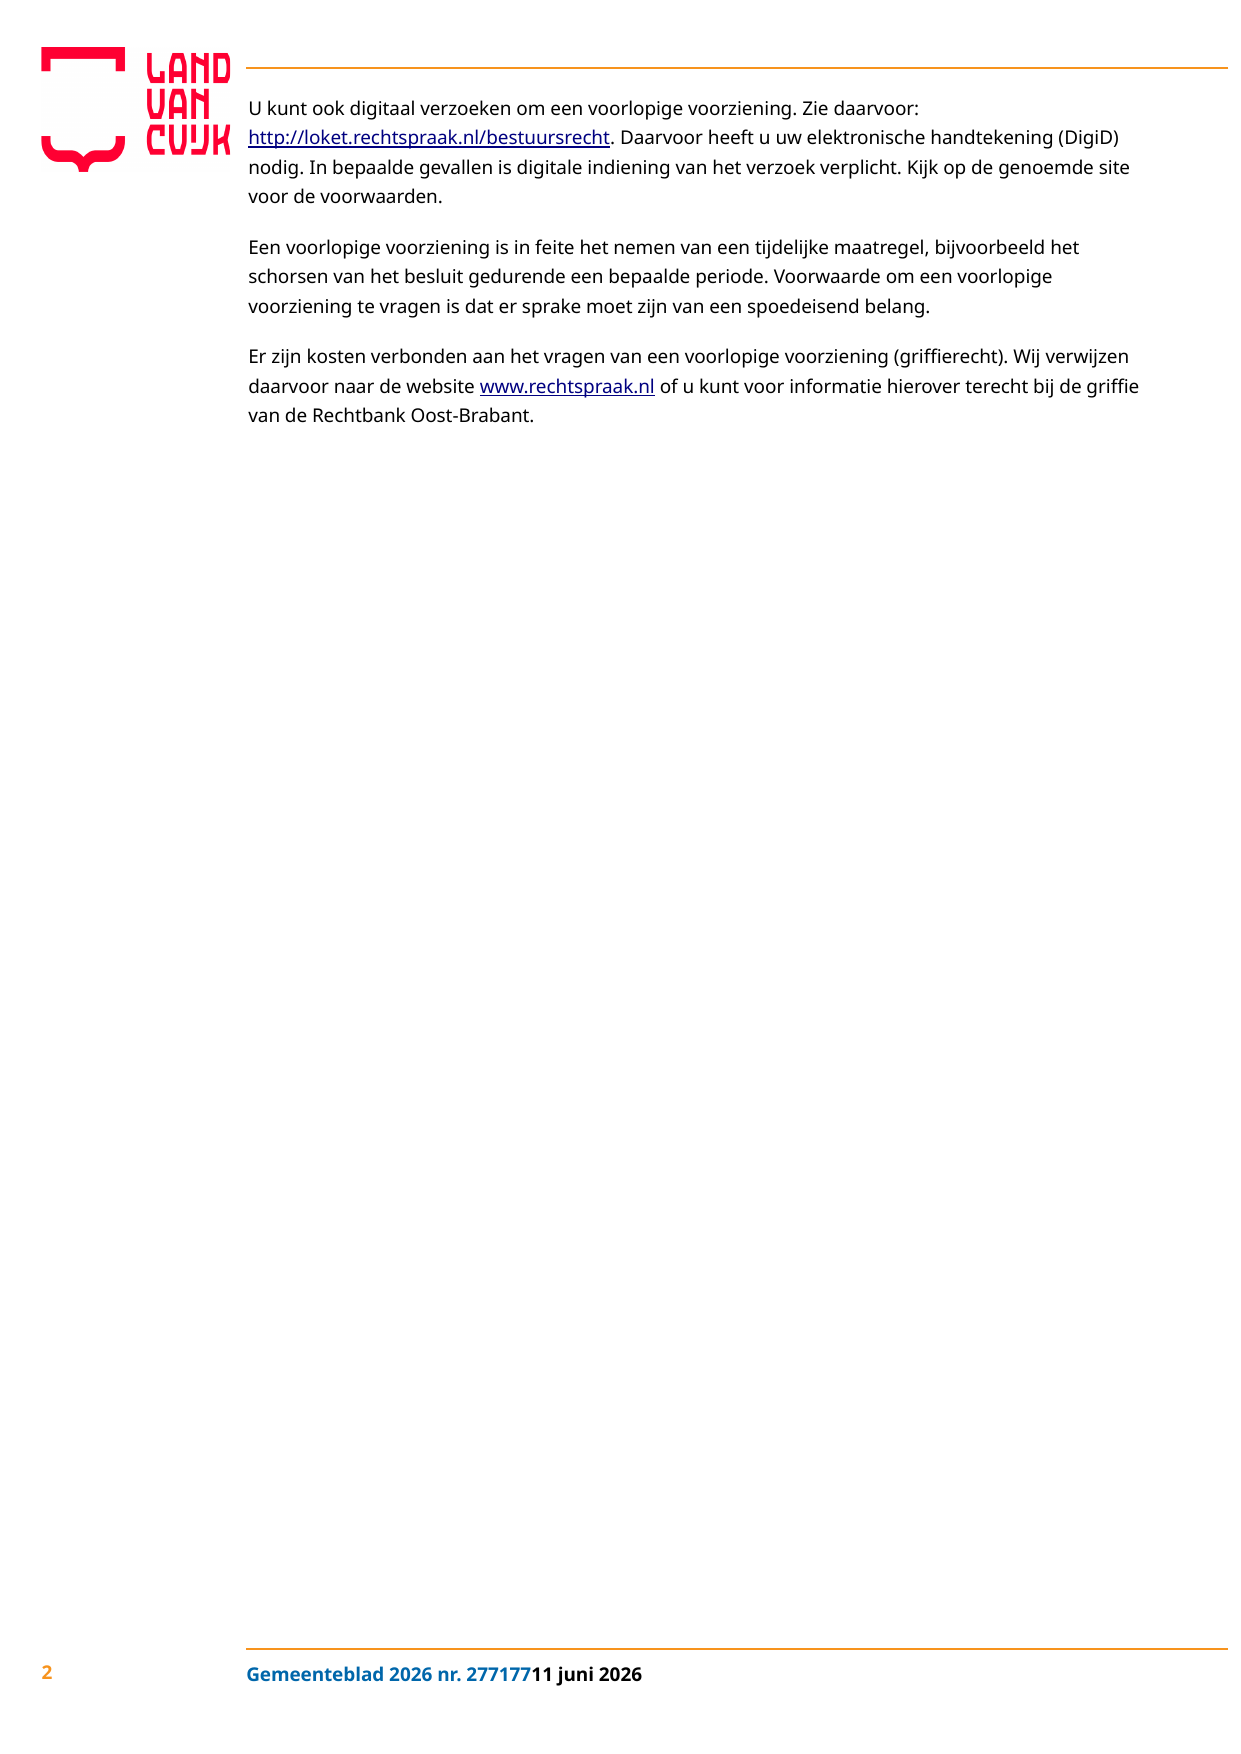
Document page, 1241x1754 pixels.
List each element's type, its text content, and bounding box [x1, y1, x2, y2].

picture [41, 47, 231, 172]
text Er zijn kosten verbonden aan het vragen van een voorlopige voorziening (griffierecht). Wij verwijzen daarvoor naar de website www.rechtspraak.nl of u kunt voor informatie hierover terecht bij de griffie van de Rechtbank Oost-Brabant. [248, 343, 1152, 428]
text Een voorlopige voorziening is in feite het nemen van een tijdelijke maatregel, bijvoorbeeld het schorsen van het besluit gedurende een bepaalde periode. Voorwaarde om een voorlopige voorziening te vragen is dat er sprake moet zijn van een spoedeisend belang. [248, 234, 1152, 319]
text U kunt ook digitaal verzoeken om een voorlopige voorziening. Zie daarvoor: http://loket.rechtspraak.nl/bestuursrecht. Daarvoor heeft u uw elektronische handtekening (DigiD) nodig. In bepaalde gevallen is digitale indiening van het verzoek verplicht. Kijk op de genoemde site voor de voorwaarden. [248, 95, 1152, 209]
